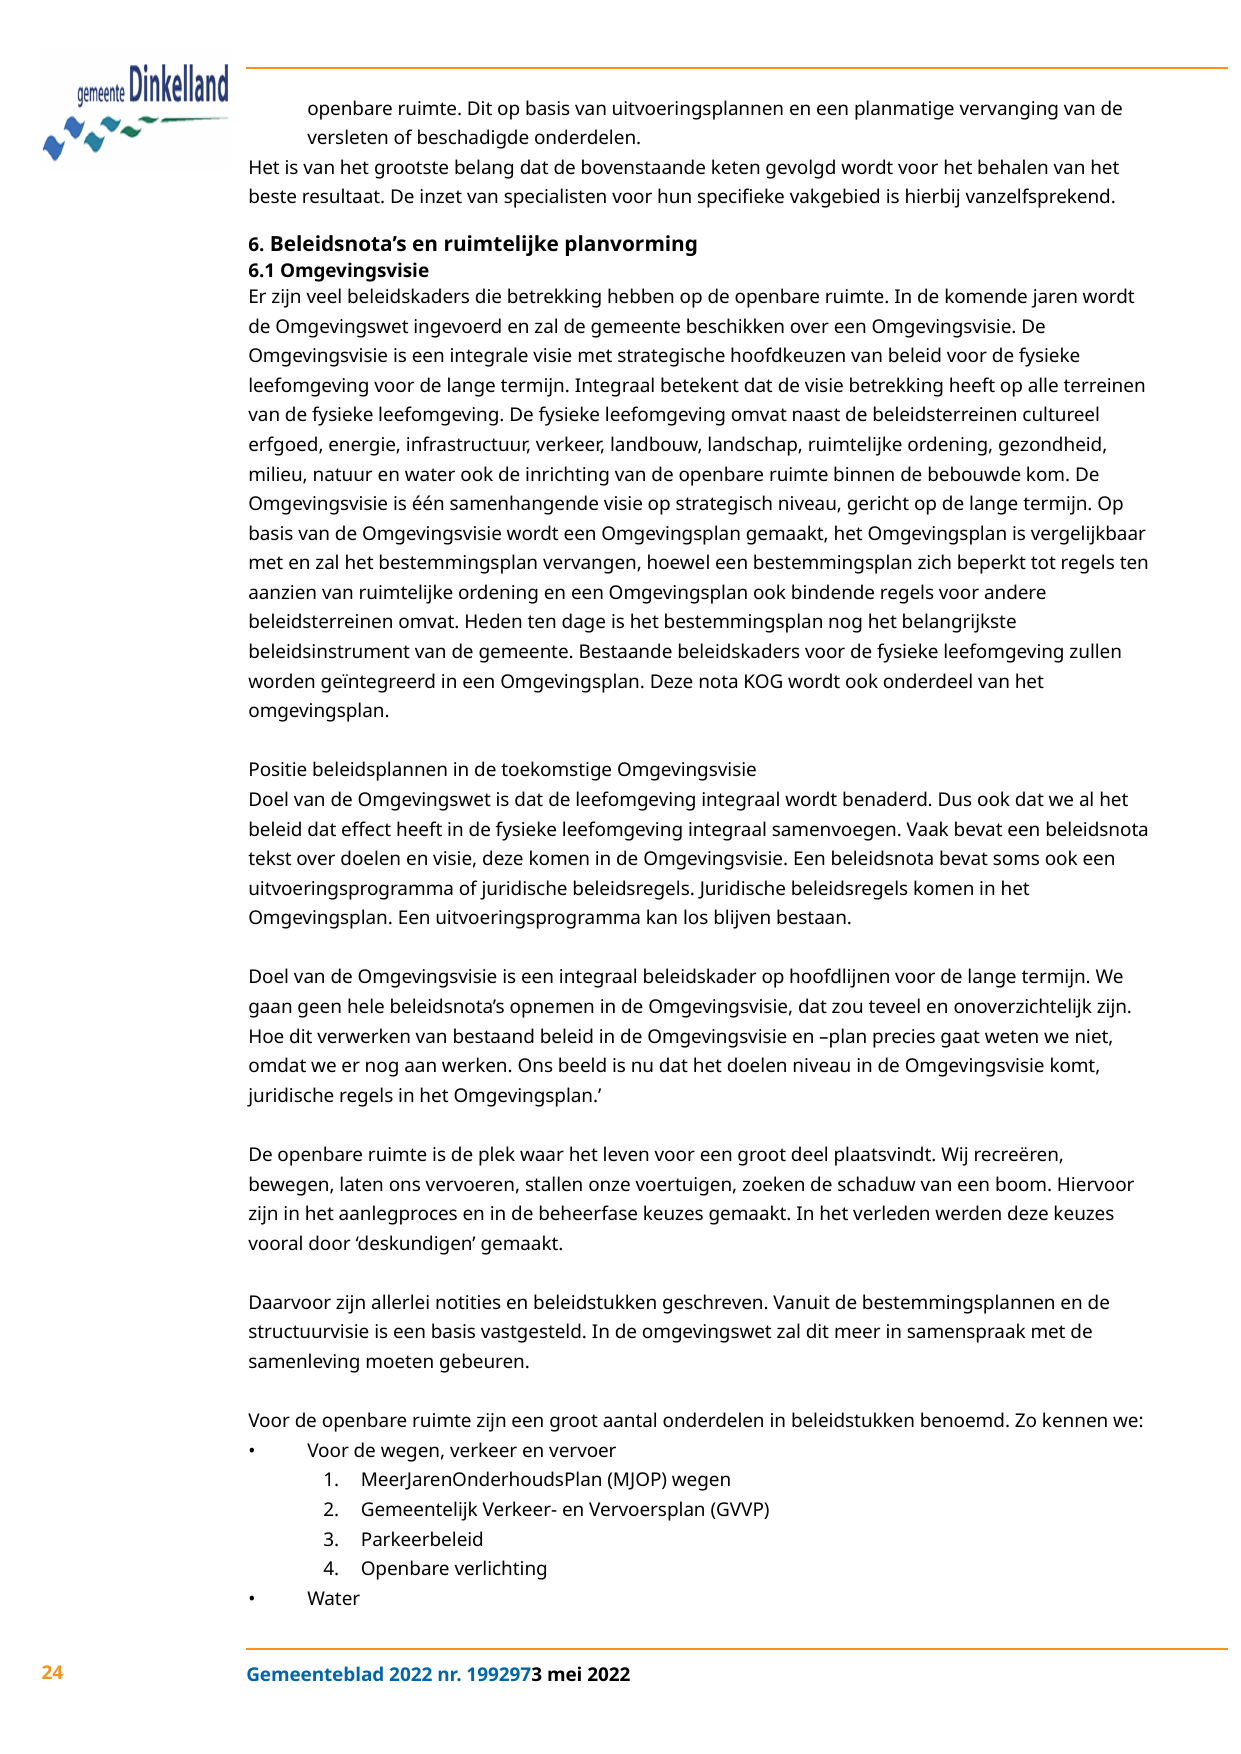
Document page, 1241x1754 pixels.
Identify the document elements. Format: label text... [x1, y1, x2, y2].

text Voor de openbare ruimte zijn een groot aantal onderdelen in beleidstukken benoemd. Zo kennen we: [248, 1407, 1152, 1433]
list Voor de wegen, verkeer en vervoer [248, 1437, 1152, 1463]
text 6.1 Omgevingsvisie [248, 258, 1152, 283]
list Water [248, 1585, 1152, 1611]
list Openbare verlichting [323, 1555, 1152, 1581]
text Het is van het grootste belang dat de bovenstaande keten gevolgd wordt voor het behalen van het beste resultaat. De inzet van specialisten voor hun specifieke vakgebied is hierbij vanzelfsprekend. [248, 154, 1152, 209]
text De openbare ruimte is de plek waar het leven voor een groot deel plaatsvindt. Wij recreëren, bewegen, laten ons vervoeren, stallen onze voertuigen, zoeken de schaduw van een boom. Hiervoor zijn in het aanlegproces en in de beheerfase keuzes gemaakt. In het verleden werden deze keuzes vooral door ‘deskundigen’ gemaakt. [248, 1141, 1152, 1256]
text Doel van de Omgevingswet is dat de leefomgeving integraal wordt benaderd. Dus ook dat we al het beleid dat effect heeft in de fysieke leefomgeving integraal samenvoegen. Vaak bevat een beleidsnota tekst over doelen en visie, deze komen in de Omgevingsvisie. Een beleidsnota bevat soms ook een uitvoeringsprogramma of juridische beleidsregels. Juridische beleidsregels komen in het Omgevingsplan. Een uitvoeringsprogramma kan los blijven bestaan. [248, 786, 1152, 930]
text Daarvoor zijn allerlei notities en beleidstukken geschreven. Vanuit de bestemmingsplannen en de structuurvisie is een basis vastgesteld. In de omgevingswet zal dit meer in samenspraak met de samenleving moeten gebeuren. [248, 1289, 1152, 1374]
list openbare ruimte. Dit op basis van uitvoeringsplannen en een planmatige vervanging van de versleten of beschadigde onderdelen. [248, 95, 1152, 150]
list Gemeentelijk Verkeer- en Vervoersplan (GVVP) [323, 1496, 1152, 1522]
picture [41, 47, 231, 172]
text Positie beleidsplannen in de toekomstige Omgevingsvisie [248, 757, 1152, 782]
list MeerJarenOnderhoudsPlan (MJOP) wegen [323, 1467, 1152, 1492]
text 6. Beleidsnota’s en ruimtelijke planvorming [248, 229, 1152, 258]
text Doel van de Omgevingsvisie is een integraal beleidskader op hoofdlijnen voor de lange termijn. We gaan geen hele beleidsnota’s opnemen in de Omgevingsvisie, dat zou teveel en onoverzichtelijk zijn. Hoe dit verwerken van bestaand beleid in de Omgevingsvisie en –plan precies gaat weten we niet, omdat we er nog aan werken. Ons beeld is nu dat het doelen niveau in de Omgevingsvisie komt, juridische regels in het Omgevingsplan.’ [248, 964, 1152, 1108]
list Parkeerbeleid [323, 1526, 1152, 1552]
text Er zijn veel beleidskaders die betrekking hebben op de openbare ruimte. In de komende jaren wordt de Omgevingswet ingevoerd en zal de gemeente beschikken over een Omgevingsvisie. De Omgevingsvisie is een integrale visie met strategische hoofdkeuzen van beleid voor de fysieke leefomgeving voor de lange termijn. Integraal betekent dat de visie betrekking heeft op alle terreinen van de fysieke leefomgeving. De fysieke leefomgeving omvat naast de beleidsterreinen cultureel erfgoed, energie, infrastructuur, verkeer, landbouw, landschap, ruimtelijke ordening, gezondheid, milieu, natuur en water ook de inrichting van de openbare ruimte binnen de bebouwde kom. De Omgevingsvisie is één samenhangende visie op strategisch niveau, gericht op de lange termijn. Op basis van de Omgevingsvisie wordt een Omgevingsplan gemaakt, het Omgevingsplan is vergelijkbaar met en zal het bestemmingsplan vervangen, hoewel een bestemmingsplan zich beperkt tot regels ten aanzien van ruimtelijke ordening en een Omgevingsplan ook bindende regels voor andere beleidsterreinen omvat. Heden ten dage is het bestemmingsplan nog het belangrijkste beleidsinstrument van de gemeente. Bestaande beleidskaders voor de fysieke leefomgeving zullen worden geïntegreerd in een Omgevingsplan. Deze nota KOG wordt ook onderdeel van het omgevingsplan. [248, 283, 1152, 723]
